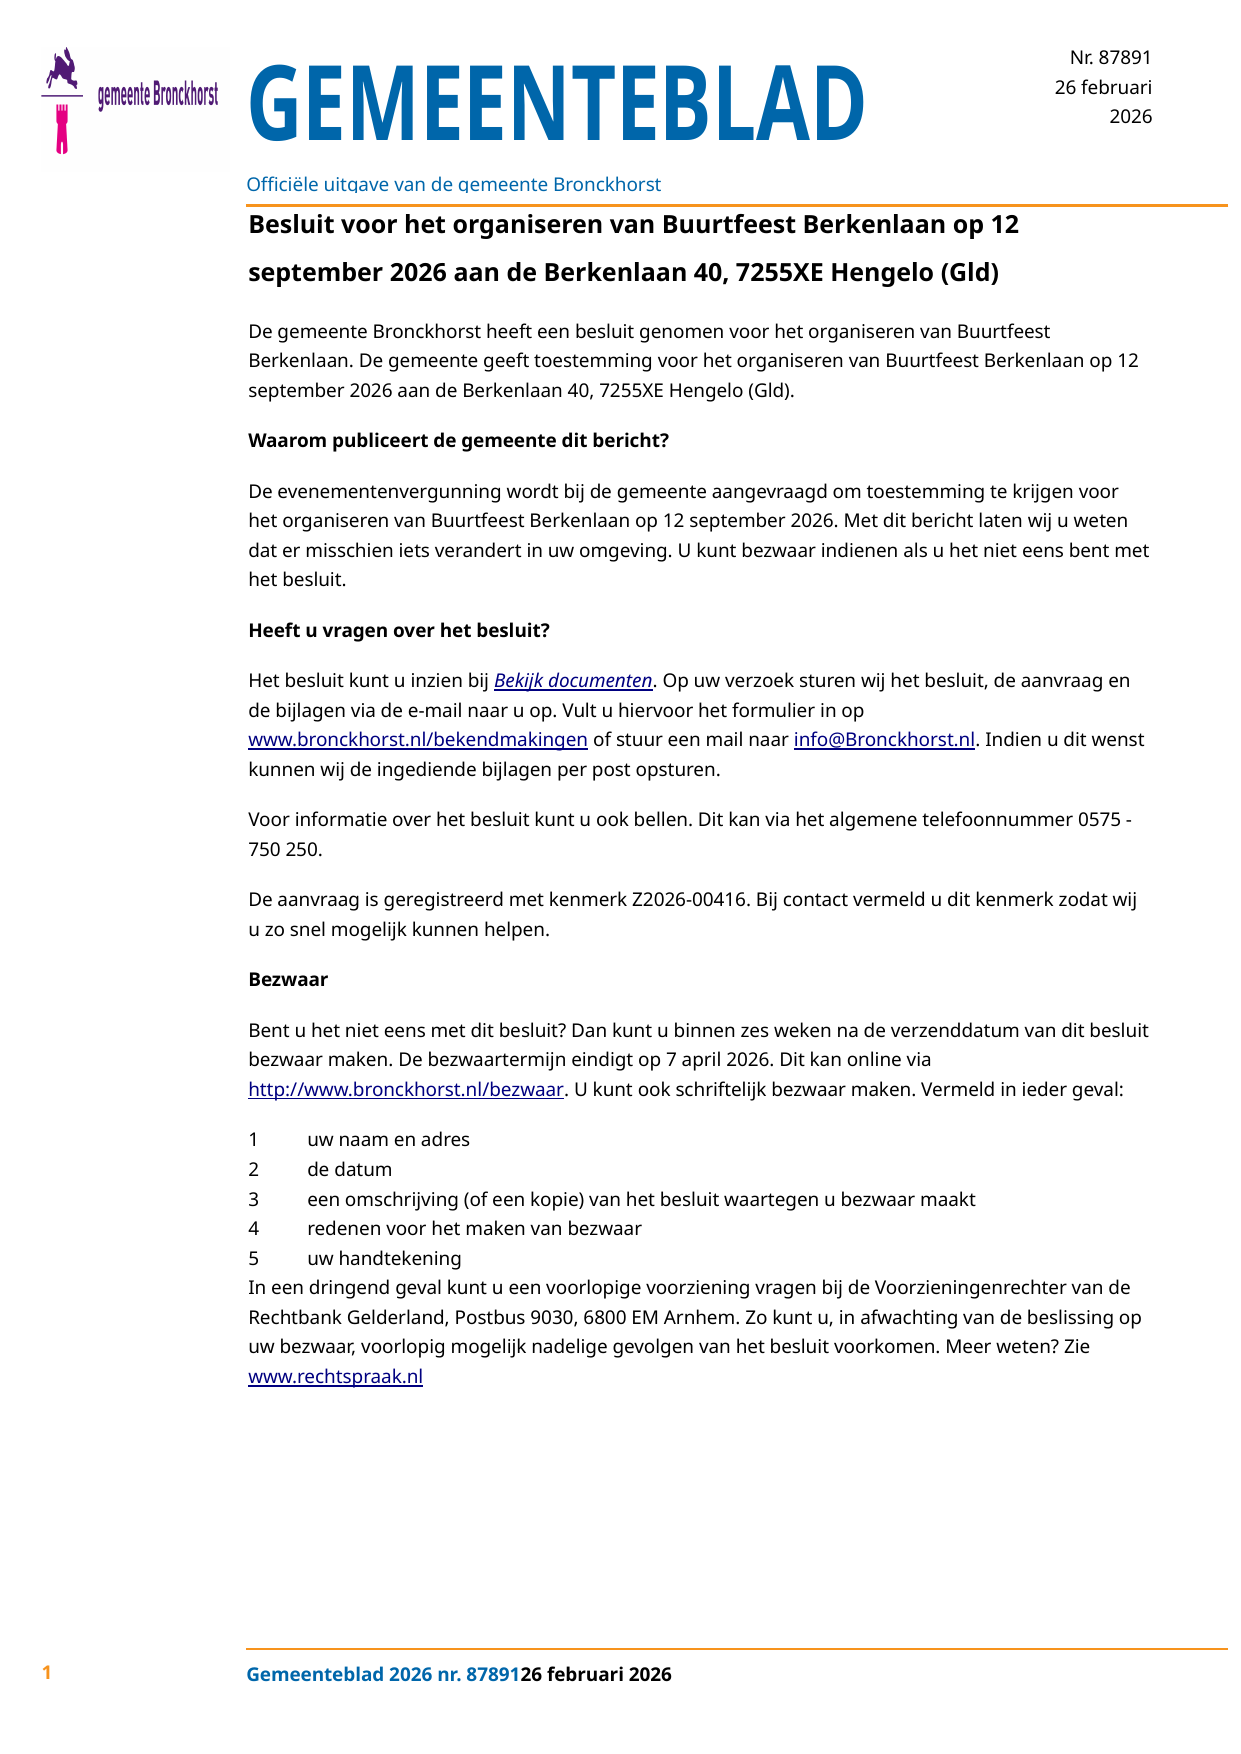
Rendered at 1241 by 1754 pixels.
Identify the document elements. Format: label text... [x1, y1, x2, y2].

text Het besluit kunt u inzien bij Bekijk documenten. Op uw verzoek sturen wij het besluit, de aanvraag en de bijlagen via de e-mail naar u op. Vult u hiervoor het formulier in op www.bronckhorst.nl/bekendmakingen of stuur een mail naar info@Bronckhorst.nl. Indien u dit wenst kunnen wij de ingediende bijlagen per post opsturen. [248, 667, 1152, 782]
picture [41, 47, 231, 172]
list uw handtekening [248, 1245, 1152, 1271]
text De evenementenvergunning wordt bij de gemeente aangevraagd om toestemming te krijgen voor het organiseren van Buurtfeest Berkenlaan op 12 september 2026. Met dit bericht laten wij u weten dat er misschien iets verandert in uw omgeving. U kunt bezwaar indienen als u het niet eens bent met het besluit. [248, 478, 1152, 592]
text Voor informatie over het besluit kunt u ook bellen. Dit kan via het algemene telefoonnummer 0575 - 750 250. [248, 807, 1152, 862]
list de datum [248, 1156, 1152, 1182]
list een omschrijving (of een kopie) van het besluit waartegen u bezwaar maakt [248, 1186, 1152, 1212]
text Bezwaar [248, 967, 1152, 992]
list redenen voor het maken van bezwaar [248, 1215, 1152, 1241]
list uw naam en adres [248, 1127, 1152, 1152]
text Waarom publiceert de gemeente dit bericht? [248, 427, 1152, 453]
text Heeft u vragen over het besluit? [248, 617, 1152, 643]
text Bent u het niet eens met dit besluit? Dan kunt u binnen zes weken na de verzenddatum van dit besluit bezwaar maken. De bezwaartermijn eindigt op 7 april 2026. Dit kan online via http://www.bronckhorst.nl/bezwaar. U kunt ook schriftelijk bezwaar maken. Vermeld in ieder geval: [248, 1017, 1152, 1102]
text De gemeente Bronckhorst heeft een besluit genomen voor het organiseren van Buurtfeest Berkenlaan. De gemeente geeft toestemming voor het organiseren van Buurtfeest Berkenlaan op 12 september 2026 aan de Berkenlaan 40, 7255XE Hengelo (Gld). [248, 318, 1152, 403]
text De aanvraag is geregistreerd met kenmerk Z2026-00416. Bij contact vermeld u dit kenmerk zodat wij u zo snel mogelijk kunnen helpen. [248, 887, 1152, 942]
text Besluit voor het organiseren van Buurtfeest Berkenlaan op 12 september 2026 aan de Berkenlaan 40, 7255XE Hengelo (Gld) [248, 207, 1152, 288]
text In een dringend geval kunt u een voorlopige voorziening vragen bij de Voorzieningenrechter van de Rechtbank Gelderland, Postbus 9030, 6800 EM Arnhem. Zo kunt u, in afwachting van de beslissing op uw bezwaar, voorlopig mogelijk nadelige gevolgen van het besluit voorkomen. Meer weten? Zie www.rechtspraak.nl [248, 1274, 1152, 1389]
